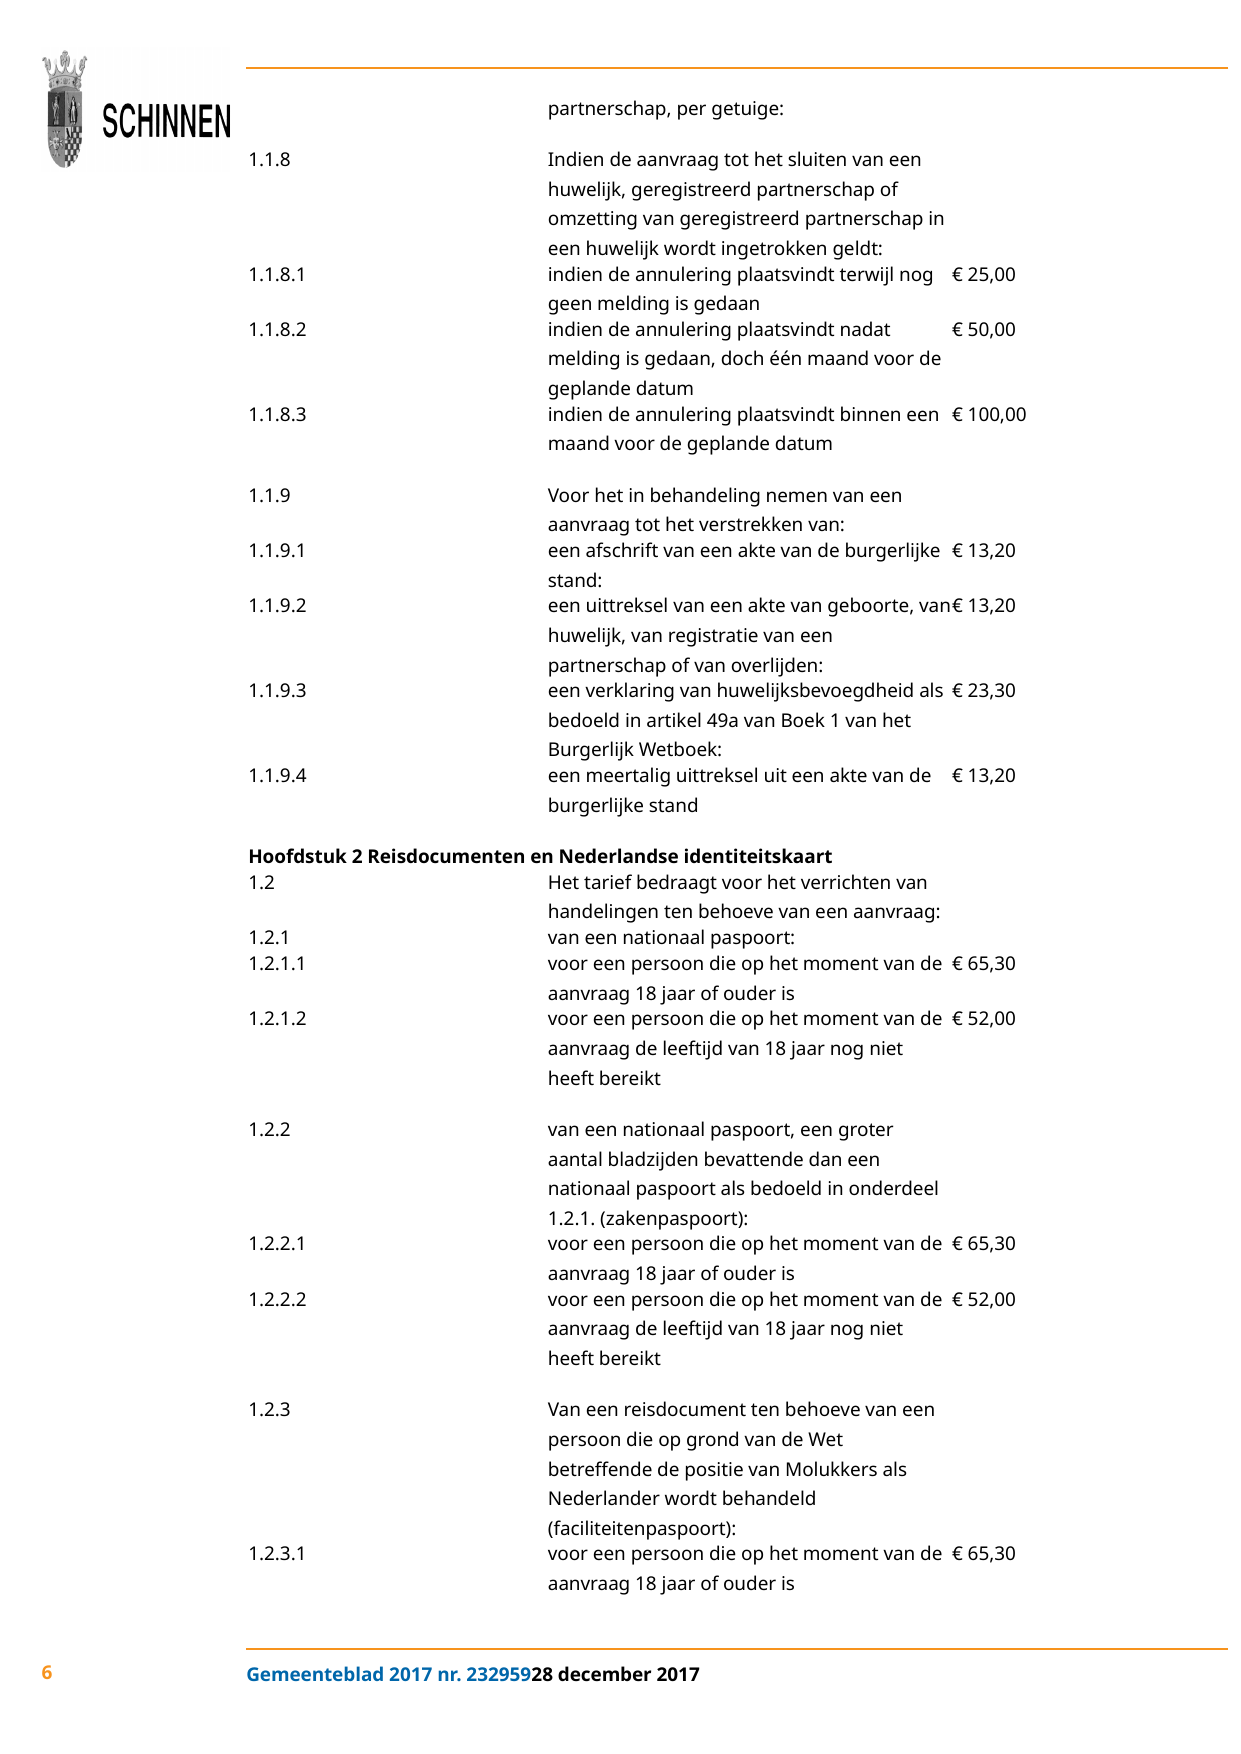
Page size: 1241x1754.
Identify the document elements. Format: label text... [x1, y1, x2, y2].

table_cell een verklaring van huwelijksbevoegdheid als bedoeld in artikel 49a van Boek 1 van het Burgerlijk Wetboek: [548, 678, 952, 762]
table_cell [952, 869, 1152, 924]
table_cell [952, 1397, 1152, 1541]
table_cell [952, 844, 1152, 869]
table_cell [248, 456, 548, 482]
table_cell € 23,30 [952, 678, 1152, 762]
table_cell [548, 456, 952, 482]
table_cell [248, 1090, 548, 1116]
table_cell 1.1.9.4 [248, 763, 548, 818]
table_cell € 50,00 [952, 316, 1152, 401]
table_cell Hoofdstuk 2 Reisdocumenten en Nederlandse identiteitskaart [248, 844, 952, 869]
table_cell 1.2.2 [248, 1116, 548, 1231]
table_cell Voor het in behandeling nemen van een aanvraag tot het verstrekken van: [548, 482, 952, 537]
table_cell [952, 1371, 1152, 1397]
table_cell indien de annulering plaatsvindt terwijl nog geen melding is gedaan [548, 261, 952, 316]
table_cell [952, 1116, 1152, 1231]
table_cell 1.1.9 [248, 482, 548, 537]
table_cell [952, 146, 1152, 261]
table_cell 1.1.8.2 [248, 316, 548, 401]
table_cell 1.2.3 [248, 1397, 548, 1541]
table_cell 1.1.9.3 [248, 678, 548, 762]
table_cell [248, 1371, 548, 1397]
table_cell [952, 95, 1152, 121]
table_cell € 25,00 [952, 261, 1152, 316]
table_cell 1.2.3.1 [248, 1541, 548, 1596]
table_cell 1.1.9.1 [248, 537, 548, 593]
table_cell Indien de aanvraag tot het sluiten van een huwelijk, geregistreerd partnerschap of omzetting van geregistreerd partnerschap in een huwelijk wordt ingetrokken geldt: [548, 146, 952, 261]
table_cell € 52,00 [952, 1006, 1152, 1090]
table_cell [952, 482, 1152, 537]
table_cell 1.2.2.1 [248, 1231, 548, 1286]
table_cell 1.2.1.1 [248, 950, 548, 1006]
table_cell Het tarief bedraagt voor het verrichten van handelingen ten behoeve van een aanvraag: [548, 869, 952, 924]
table_cell 1.1.9.2 [248, 593, 548, 677]
table_cell van een nationaal paspoort: [548, 925, 952, 950]
table_cell Van een reisdocument ten behoeve van een persoon die op grond van de Wet betreffende de positie van Molukkers als Nederlander wordt behandeld (faciliteitenpaspoort): [548, 1397, 952, 1541]
table_cell € 65,30 [952, 1541, 1152, 1596]
table_cell [952, 456, 1152, 482]
table_cell voor een persoon die op het moment van de aanvraag de leeftijd van 18 jaar nog niet heeft bereikt [548, 1286, 952, 1371]
table_cell € 13,20 [952, 763, 1152, 818]
table_cell € 65,30 [952, 1231, 1152, 1286]
table_cell partnerschap, per getuige: [548, 95, 952, 121]
table_cell voor een persoon die op het moment van de aanvraag 18 jaar of ouder is [548, 950, 952, 1006]
table_cell van een nationaal paspoort, een groter aantal bladzijden bevattende dan een nationaal paspoort als bedoeld in onderdeel 1.2.1. (zakenpaspoort): [548, 1116, 952, 1231]
table_cell indien de annulering plaatsvindt nadat melding is gedaan, doch één maand voor de geplande datum [548, 316, 952, 401]
table_cell [248, 818, 548, 843]
table_cell [248, 95, 548, 121]
table_cell € 65,30 [952, 950, 1152, 1006]
table_cell [952, 818, 1152, 843]
table_cell 1.2 [248, 869, 548, 924]
table_cell [548, 1090, 952, 1116]
picture [41, 47, 231, 172]
table_cell 1.2.1 [248, 925, 548, 950]
table_cell 1.1.8.3 [248, 401, 548, 456]
table_cell € 52,00 [952, 1286, 1152, 1371]
table_cell € 13,20 [952, 593, 1152, 677]
table_cell € 13,20 [952, 537, 1152, 593]
table_cell [548, 818, 952, 843]
table_cell een afschrift van een akte van de burgerlijke stand: [548, 537, 952, 593]
table_cell een uittreksel van een akte van geboorte, van huwelijk, van registratie van een partnerschap of van overlijden: [548, 593, 952, 677]
table_cell voor een persoon die op het moment van de aanvraag 18 jaar of ouder is [548, 1541, 952, 1596]
table_cell [548, 1371, 952, 1397]
table_cell [952, 925, 1152, 950]
table_cell [248, 121, 548, 146]
table_cell 1.2.2.2 [248, 1286, 548, 1371]
table_cell een meertalig uittreksel uit een akte van de burgerlijke stand [548, 763, 952, 818]
table_cell € 100,00 [952, 401, 1152, 456]
table_cell [952, 121, 1152, 146]
table_cell indien de annulering plaatsvindt binnen een maand voor de geplande datum [548, 401, 952, 456]
table_cell [548, 121, 952, 146]
table_cell [952, 1090, 1152, 1116]
table_cell 1.2.1.2 [248, 1006, 548, 1090]
table_cell 1.1.8 [248, 146, 548, 261]
table_cell voor een persoon die op het moment van de aanvraag de leeftijd van 18 jaar nog niet heeft bereikt [548, 1006, 952, 1090]
table_cell 1.1.8.1 [248, 261, 548, 316]
table_cell voor een persoon die op het moment van de aanvraag 18 jaar of ouder is [548, 1231, 952, 1286]
